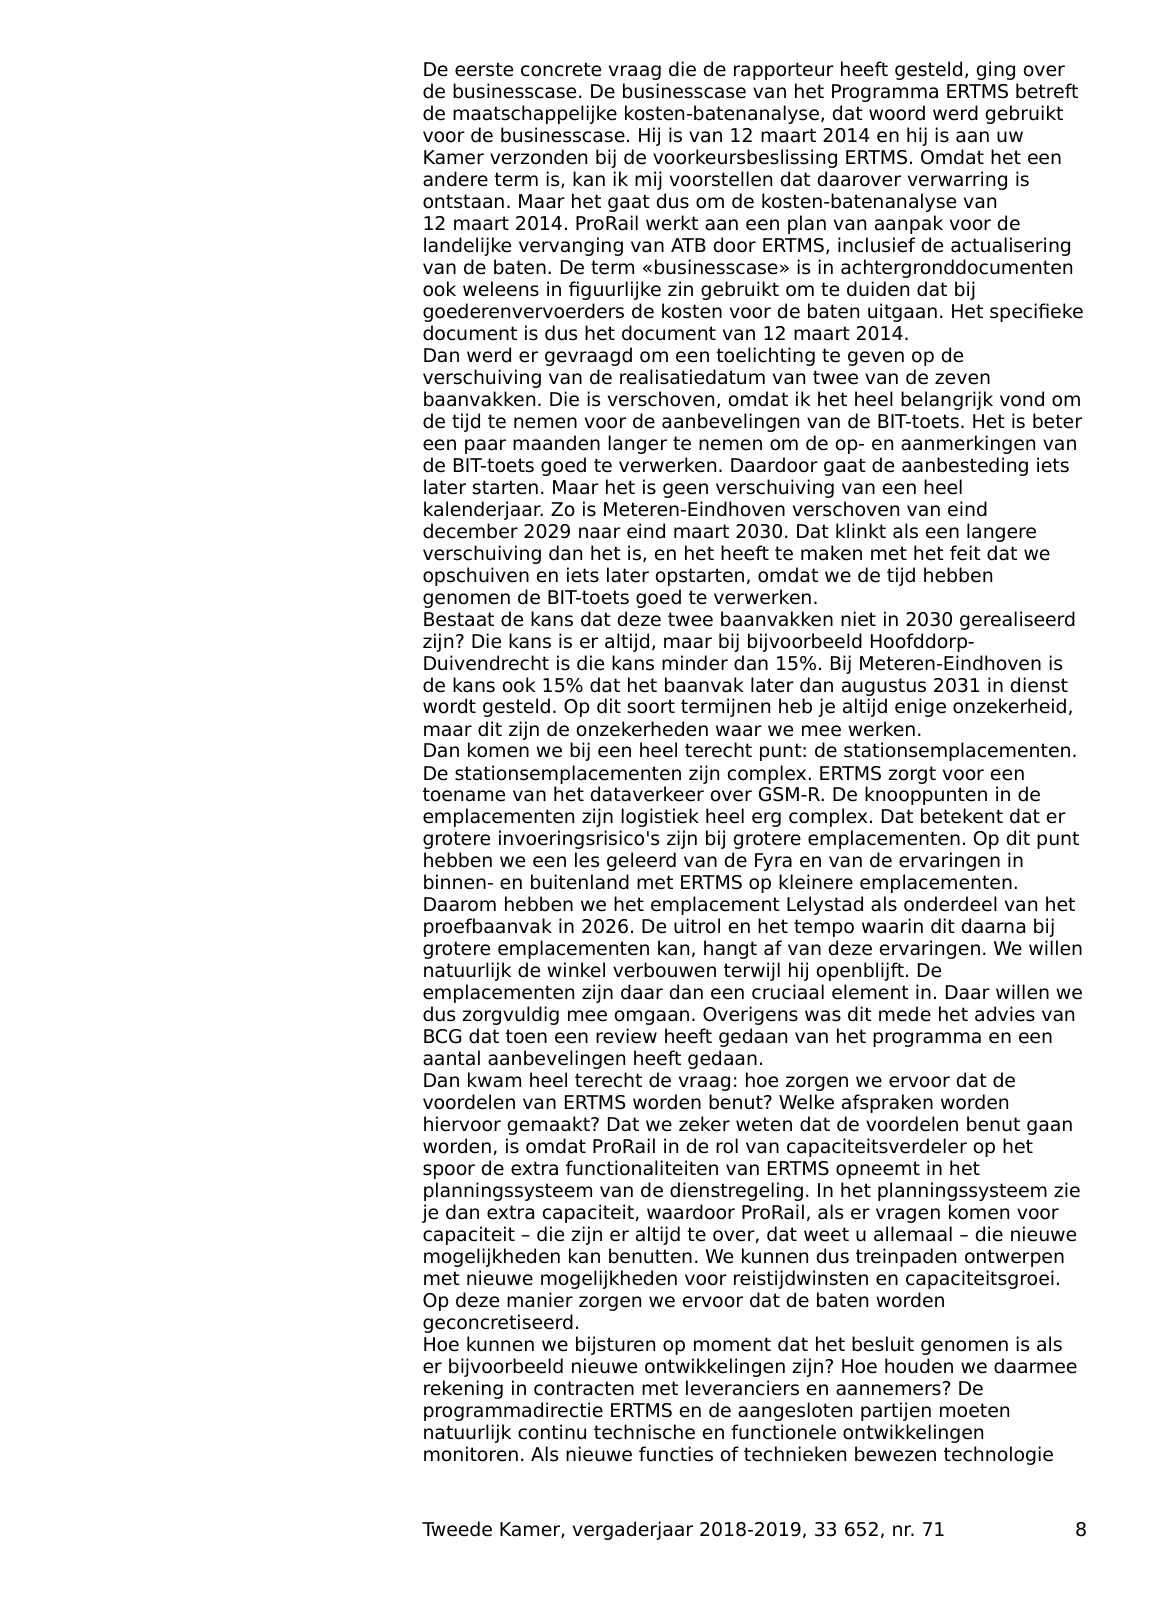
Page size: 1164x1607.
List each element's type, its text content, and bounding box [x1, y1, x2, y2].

text Dan kwam heel terecht de vraag: hoe zorgen we ervoor dat de voordelen van ERTMS worden benut? Welke afspraken worden hiervoor gemaakt? Dat we zeker weten dat de voordelen benut gaan worden, is omdat ProRail in de rol van capaciteitsverdeler op het spoor de extra functionaliteiten van ERTMS opneemt in het planningssysteem van de dienstregeling. In het planningssysteem zie je dan extra capaciteit, waardoor ProRail, als er vragen komen voor capaciteit – die zijn er altijd te over, dat weet u allemaal – die nieuwe mogelijkheden kan benutten. We kunnen dus treinpaden ontwerpen met nieuwe mogelijkheden voor reistijdwinsten en capaciteitsgroei. Op deze manier zorgen we ervoor dat de baten worden geconcretiseerd. [422, 1070, 1087, 1334]
text Hoe kunnen we bijsturen op moment dat het besluit genomen is als er bijvoorbeeld nieuwe ontwikkelingen zijn? Hoe houden we daarmee rekening in contracten met leveranciers en aannemers? De programmadirectie ERTMS en de aangesloten partijen moeten natuurlijk continu technische en functionele ontwikkelingen monitoren. Als nieuwe functies of technieken bewezen technologie [422, 1334, 1087, 1466]
text De eerste concrete vraag die de rapporteur heeft gesteld, ging over de businesscase. De businesscase van het Programma ERTMS betreft de maatschappelijke kosten-batenanalyse, dat woord werd gebruikt voor de businesscase. Hij is van 12 maart 2014 en hij is aan uw Kamer verzonden bij de voorkeursbeslissing ERTMS. Omdat het een andere term is, kan ik mij voorstellen dat daarover verwarring is ontstaan. Maar het gaat dus om de kosten-batenanalyse van 12 maart 2014. ProRail werkt aan een plan van aanpak voor de landelijke vervanging van ATB door ERTMS, inclusief de actualisering van de baten. De term «businesscase» is in achtergronddocumenten ook weleens in figuurlijke zin gebruikt om te duiden dat bij goederenvervoerders de kosten voor de baten uitgaan. Het specifieke document is dus het document van 12 maart 2014. [422, 59, 1087, 345]
text Dan komen we bij een heel terecht punt: de stationsemplacementen. De stationsemplacementen zijn complex. ERTMS zorgt voor een toename van het dataverkeer over GSM-R. De knooppunten in de emplacementen zijn logistiek heel erg complex. Dat betekent dat er grotere invoeringsrisico's zijn bij grotere emplacementen. Op dit punt hebben we een les geleerd van de Fyra en van de ervaringen in binnen- en buitenland met ERTMS op kleinere emplacementen. Daarom hebben we het emplacement Lelystad als onderdeel van het proefbaanvak in 2026. De uitrol en het tempo waarin dit daarna bij grotere emplacementen kan, hangt af van deze ervaringen. We willen natuurlijk de winkel verbouwen terwijl hij openblijft. De emplacementen zijn daar dan een cruciaal element in. Daar willen we dus zorgvuldig mee omgaan. Overigens was dit mede het advies van BCG dat toen een review heeft gedaan van het programma en een aantal aanbevelingen heeft gedaan. [422, 740, 1087, 1070]
text Bestaat de kans dat deze twee baanvakken niet in 2030 gerealiseerd zijn? Die kans is er altijd, maar bij bijvoorbeeld Hoofddorp-Duivendrecht is die kans minder dan 15%. Bij Meteren-Eindhoven is de kans ook 15% dat het baanvak later dan augustus 2031 in dienst wordt gesteld. Op dit soort termijnen heb je altijd enige onzekerheid, maar dit zijn de onzekerheden waar we mee werken. [422, 608, 1087, 740]
text Dan werd er gevraagd om een toelichting te geven op de verschuiving van de realisatiedatum van twee van de zeven baanvakken. Die is verschoven, omdat ik het heel belangrijk vond om de tijd te nemen voor de aanbevelingen van de BIT-toets. Het is beter een paar maanden langer te nemen om de op- en aanmerkingen van de BIT-toets goed te verwerken. Daardoor gaat de aanbesteding iets later starten. Maar het is geen verschuiving van een heel kalenderjaar. Zo is Meteren-Eindhoven verschoven van eind december 2029 naar eind maart 2030. Dat klinkt als een langere verschuiving dan het is, en het heeft te maken met het feit dat we opschuiven en iets later opstarten, omdat we de tijd hebben genomen de BIT-toets goed te verwerken. [422, 345, 1087, 608]
